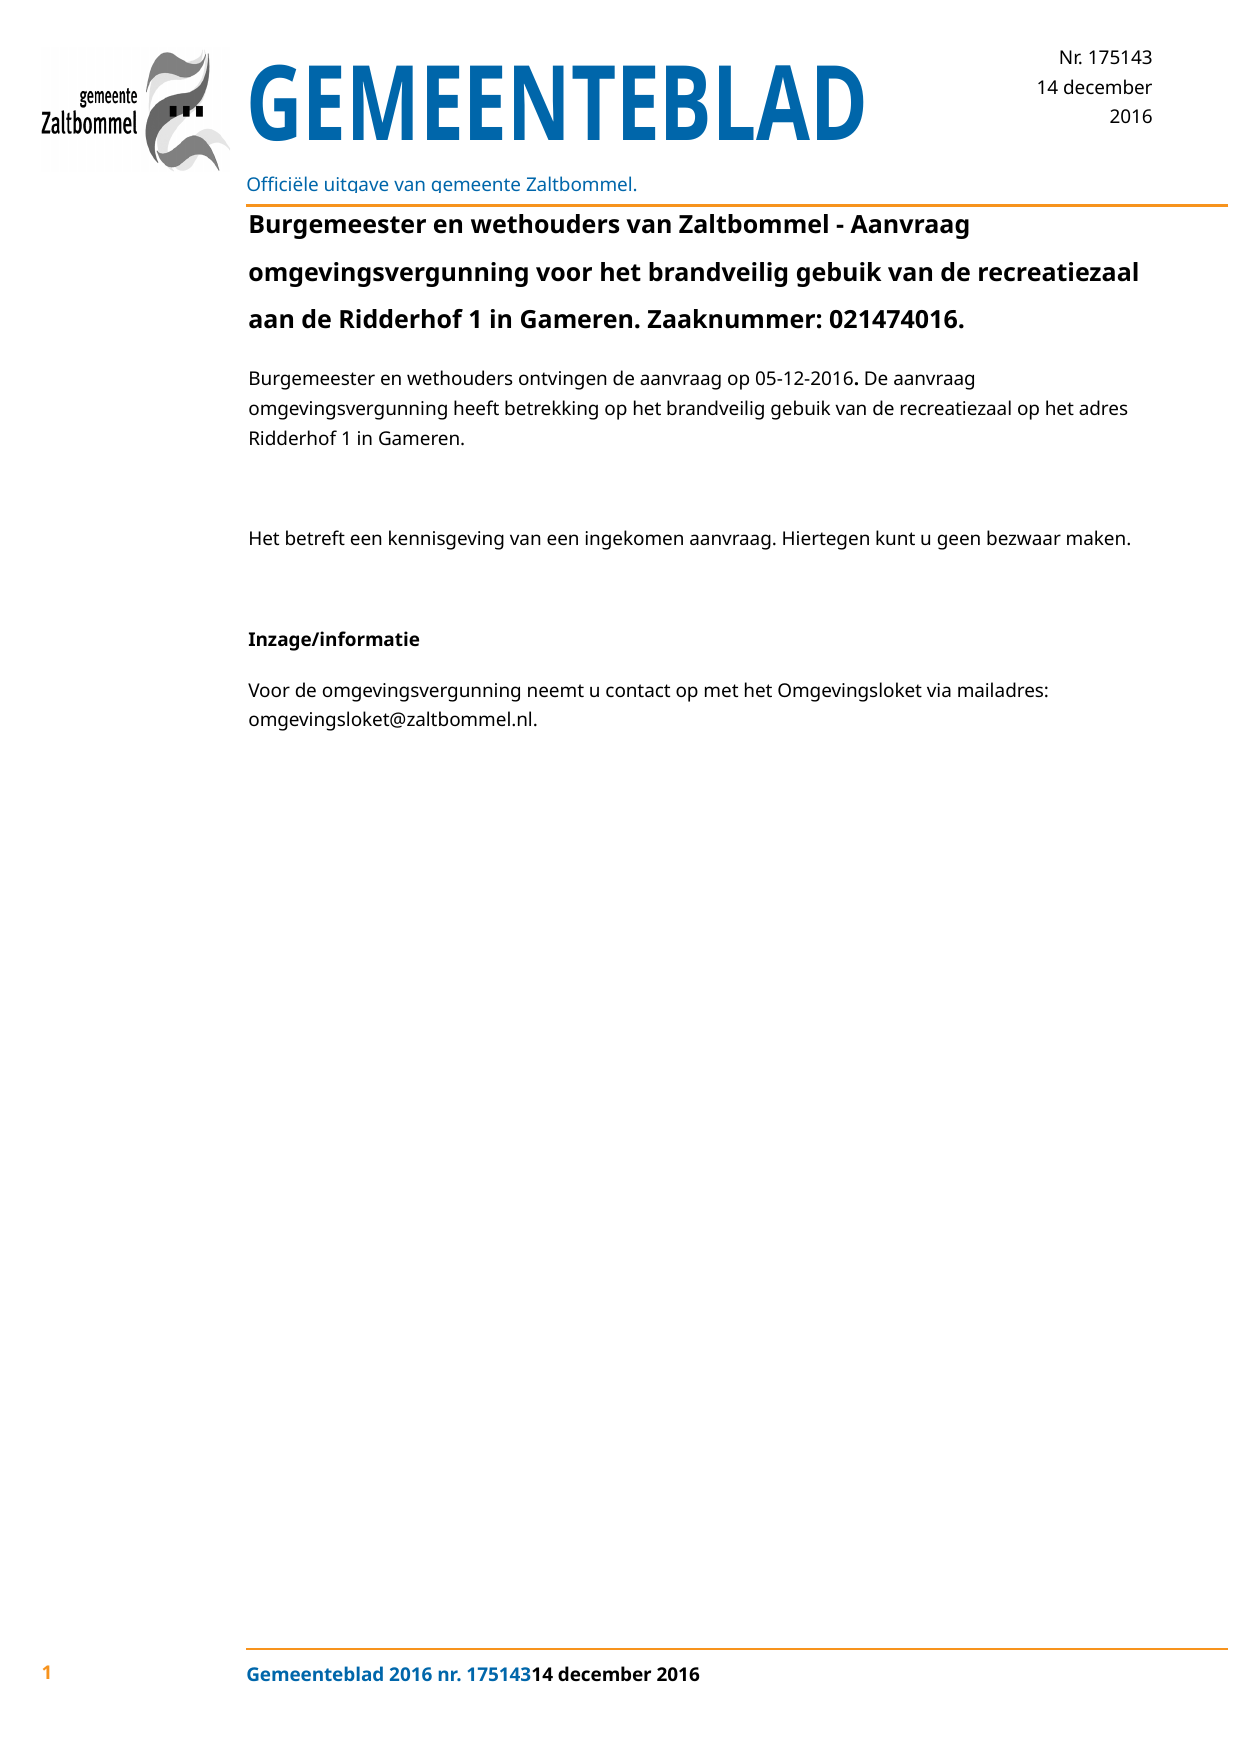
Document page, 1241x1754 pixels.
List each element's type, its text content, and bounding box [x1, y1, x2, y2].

text Voor de omgevingsvergunning neemt u contact op met het Omgevingsloket via mailadres: omgevingsloket@zaltbommel.nl. [248, 677, 1152, 732]
picture [41, 47, 231, 172]
text Inzage/informatie [248, 626, 1152, 652]
text Het betreft een kennisgeving van een ingekomen aanvraag. Hiertegen kunt u geen bezwaar maken. [248, 526, 1152, 551]
text Burgemeester en wethouders ontvingen de aanvraag op 05-12-2016. De aanvraag omgevingsvergunning heeft betrekking op het brandveilig gebuik van de recreatiezaal op het adres Ridderhof 1 in Gameren. [248, 366, 1152, 450]
text Burgemeester en wethouders van Zaltbommel - Aanvraag omgevingsvergunning voor het brandveilig gebuik van de recreatiezaal aan de Ridderhof 1 in Gameren. Zaaknummer: 021474016. [248, 207, 1152, 336]
